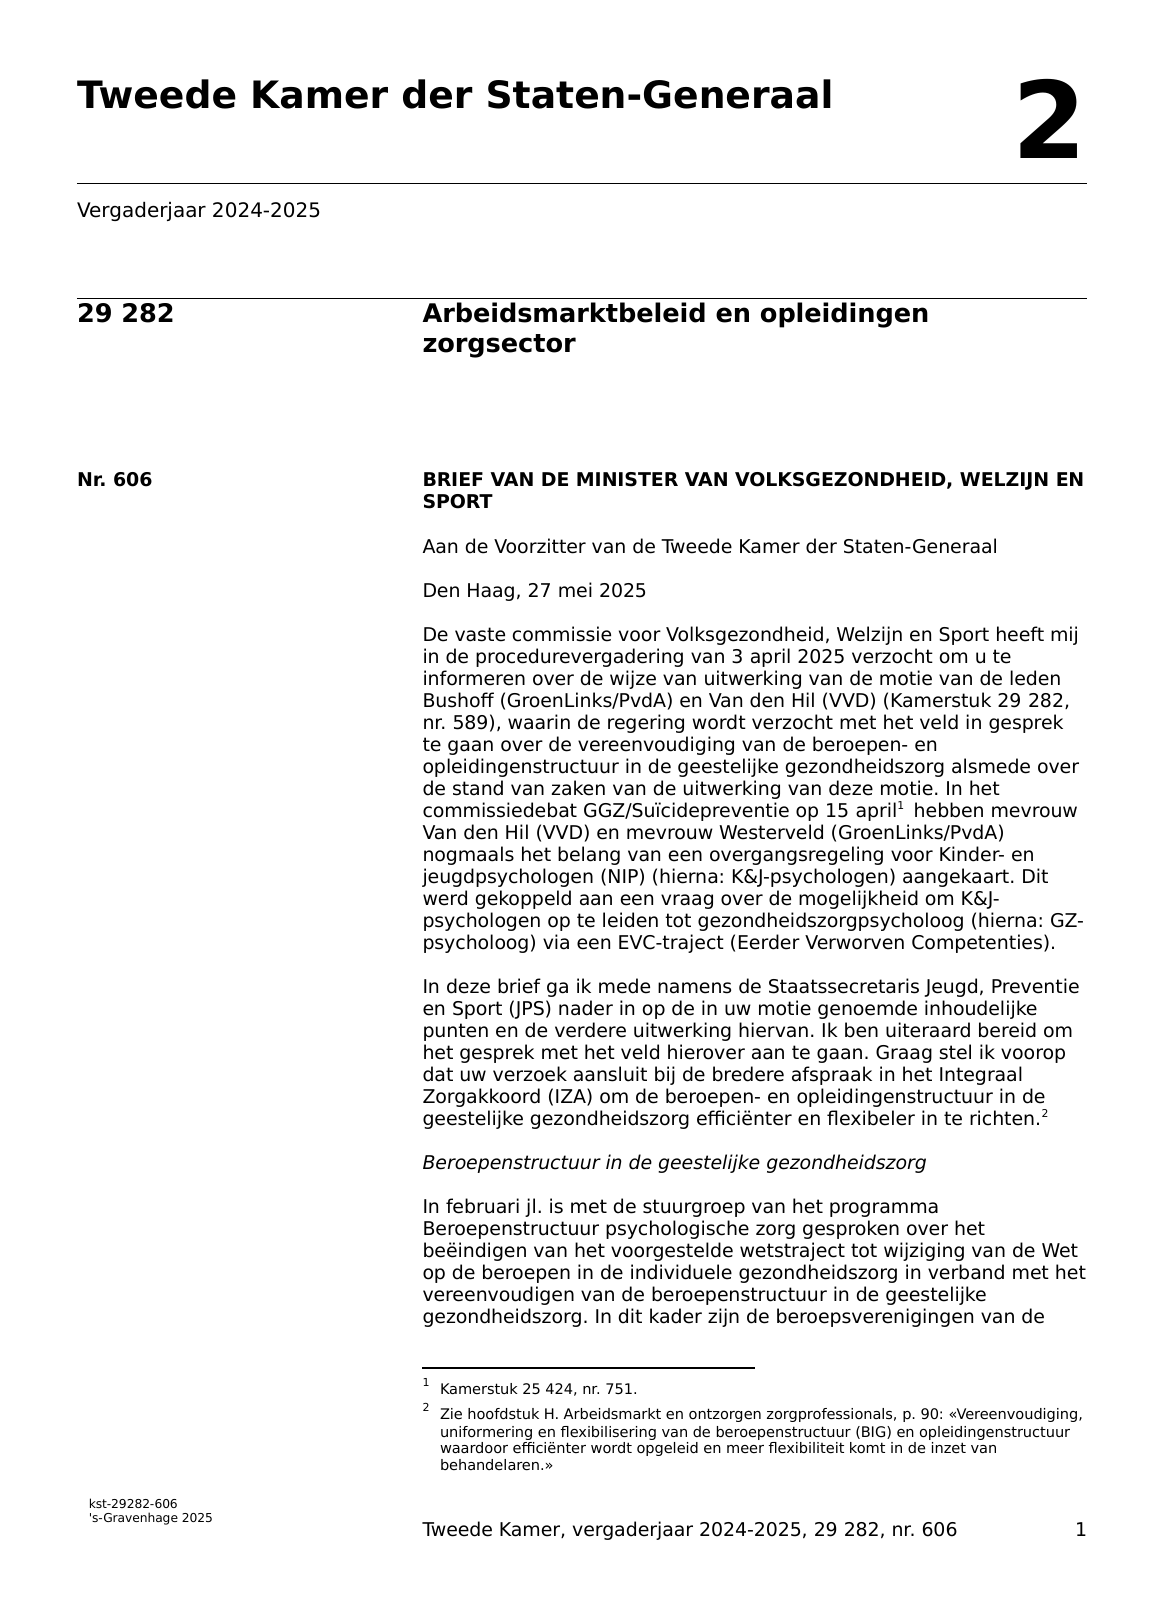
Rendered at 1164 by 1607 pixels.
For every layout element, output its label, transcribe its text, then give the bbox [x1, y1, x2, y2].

text Zie hoofdstuk H. Arbeidsmarkt en ontzorgen zorgprofessionals, p. 90: «Vereenvoudiging, uniformering en flexibilisering van de beroepenstructuur (BIG) en opleidingenstructuur waardoor efficiënter wordt opgeleid en meer flexibiliteit komt in de inzet van behandelaren.» [422, 1402, 1087, 1474]
subtitle 29 282 Arbeidsmarktbeleid en opleidingen zorgsector [77, 299, 1087, 358]
subtitle Beroepenstructuur in de geestelijke gezondheidszorg [422, 1152, 1087, 1174]
text Aan de Voorzitter van de Tweede Kamer der Staten-Generaal [422, 536, 1087, 557]
text Den Haag, 27 mei 2025 [422, 580, 1087, 602]
text De vaste commissie voor Volksgezondheid, Welzijn en Sport heeft mij in de procedurevergadering van 3 april 2025 verzocht om u te informeren over de wijze van uitwerking van de motie van de leden Bushoff (GroenLinks/PvdA) en Van den Hil (VVD) (Kamerstuk 29 282, nr. 589), waarin de regering wordt verzocht met het veld in gesprek te gaan over de vereenvoudiging van de beroepen- en opleidingenstructuur in de geestelijke gezondheidszorg alsmede over de stand van zaken van de uitwerking van deze motie. In het commissiedebat GGZ/Suïcidepreventie op 15 april hebben mevrouw Van den Hil (VVD) en mevrouw Westerveld (GroenLinks/PvdA) nogmaals het belang van een overgangsregeling voor Kinder- en jeugdpsychologen (NIP) (hierna: K&J-psychologen) aangekaart. Dit werd gekoppeld aan een vraag over de mogelijkheid om K&J-psychologen op te leiden tot gezondheidszorgpsycholoog (hierna: GZ-psycholoog) via een EVC-traject (Eerder Verworven Competenties). [422, 624, 1087, 953]
text In deze brief ga ik mede namens de Staatssecretaris Jeugd, Preventie en Sport (JPS) nader in op de in uw motie genoemde inhoudelijke punten en de verdere uitwerking hiervan. Ik ben uiteraard bereid om het gesprek met het veld hierover aan te gaan. Graag stel ik voorop dat uw verzoek aansluit bij de bredere afspraak in het Integraal Zorgakkoord (IZA) om de beroepen- en opleidingenstructuur in de geestelijke gezondheidszorg efficiënter en flexibeler in te richten. [422, 976, 1087, 1129]
text In februari jl. is met de stuurgroep van het programma Beroepenstructuur psychologische zorg gesproken over het beëindigen van het voorgestelde wetstraject tot wijziging van de Wet op de beroepen in de individuele gezondheidszorg in verband met het vereenvoudigen van de beroepenstructuur in de geestelijke gezondheidszorg. In dit kader zijn de beroepsverenigingen van de [422, 1196, 1087, 1328]
text Kamerstuk 25 424, nr. 751. [422, 1377, 1087, 1399]
table_cell Vergaderjaar 2024-2025 [77, 184, 1087, 298]
subtitle Nr. 606 BRIEF VAN DE MINISTER VAN VOLKSGEZONDHEID, WELZIJN EN SPORT [77, 469, 1087, 513]
text kst-29282-606 [88, 1497, 323, 1511]
table_header Tweede Kamer der Staten-Generaal [77, 59, 886, 183]
table_header 2 [886, 59, 1087, 183]
text 's-Gravenhage 2025 [88, 1511, 323, 1525]
